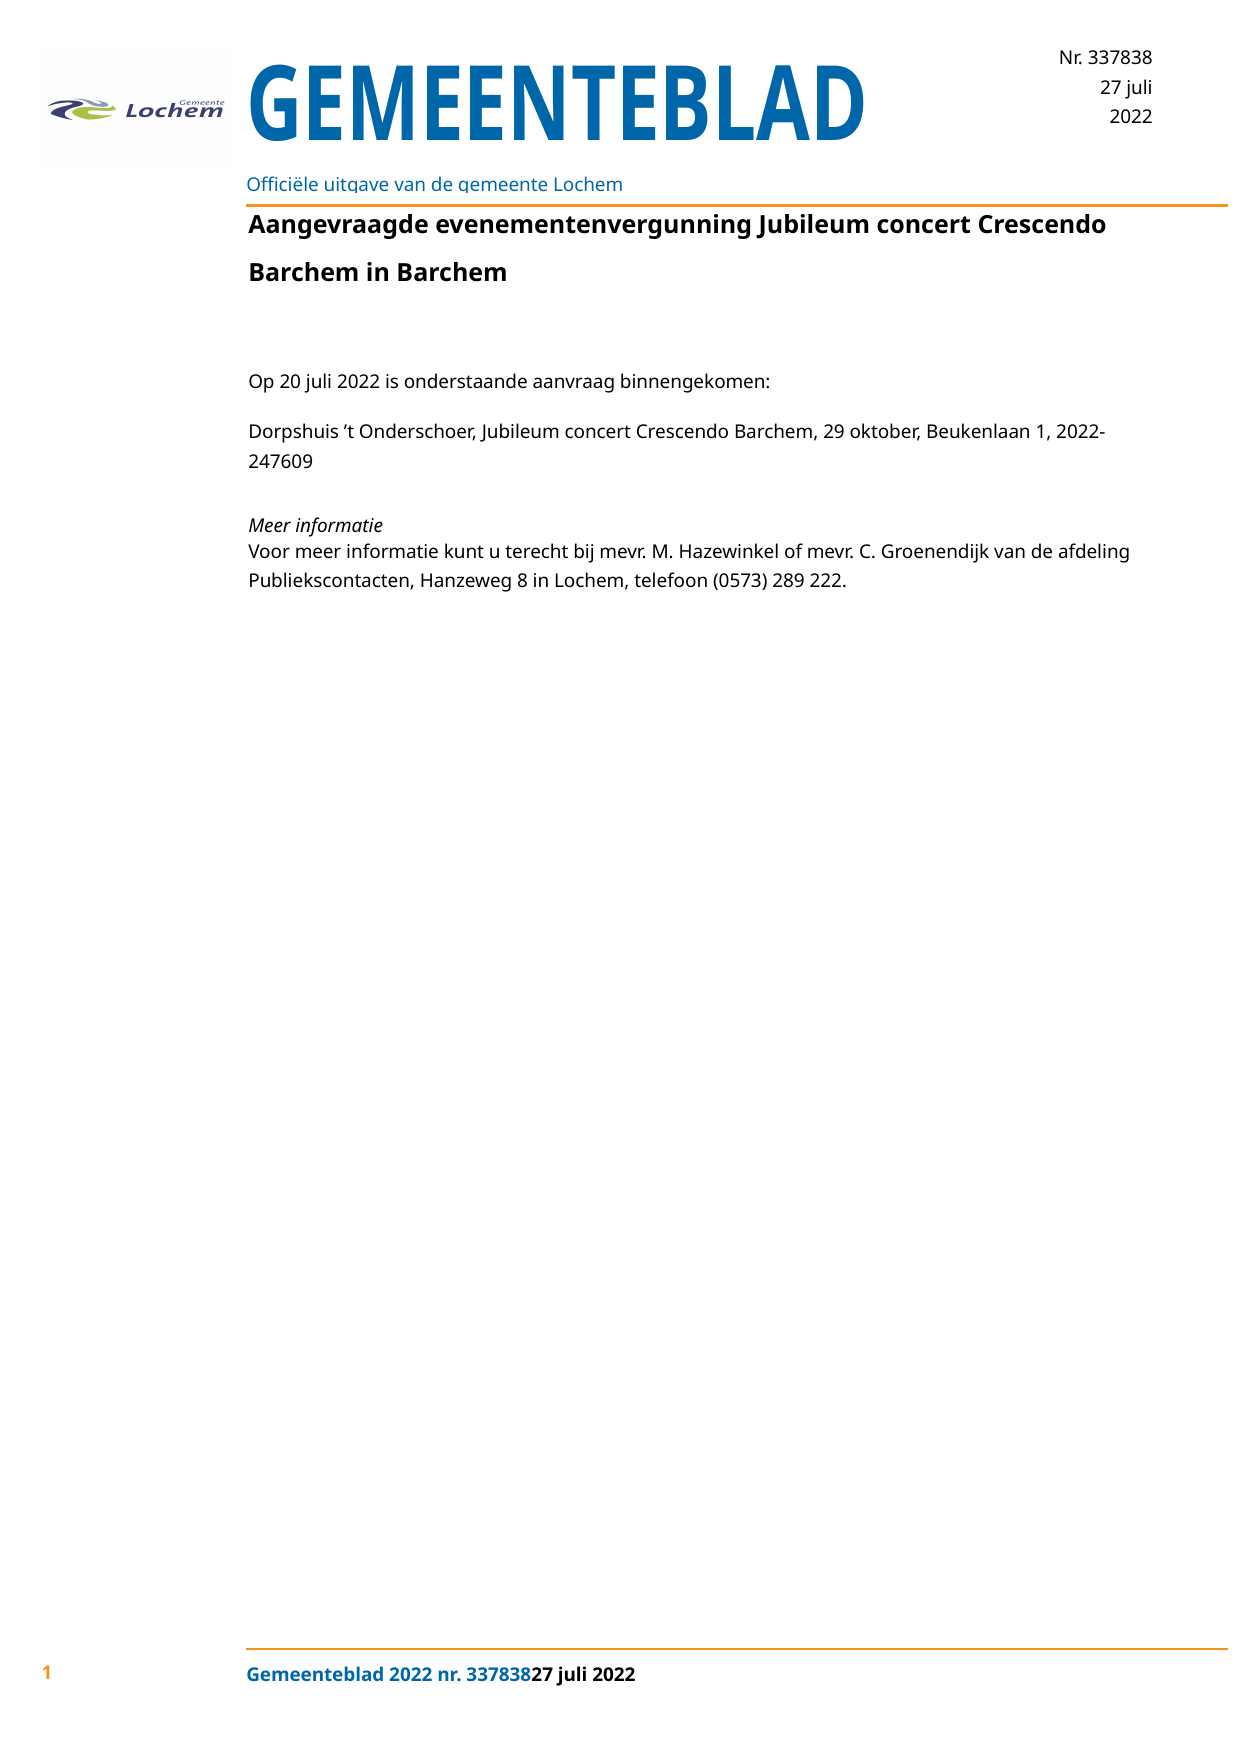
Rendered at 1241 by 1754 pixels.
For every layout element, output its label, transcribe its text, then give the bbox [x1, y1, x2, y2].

picture [41, 47, 231, 172]
text Meer informatie [248, 512, 1152, 538]
text Op 20 juli 2022 is onderstaande aanvraag binnengekomen: [248, 368, 1152, 394]
text Voor meer informatie kunt u terecht bij mevr. M. Hazewinkel of mevr. C. Groenendijk van de afdeling Publiekscontacten, Hanzeweg 8 in Lochem, telefoon (0573) 289 222. [248, 538, 1152, 593]
text Aangevraagde evenementenvergunning Jubileum concert Crescendo Barchem in Barchem [248, 207, 1152, 288]
text Dorpshuis ’t Onderschoer, Jubileum concert Crescendo Barchem, 29 oktober, Beukenlaan 1, 2022-247609 [248, 419, 1152, 474]
